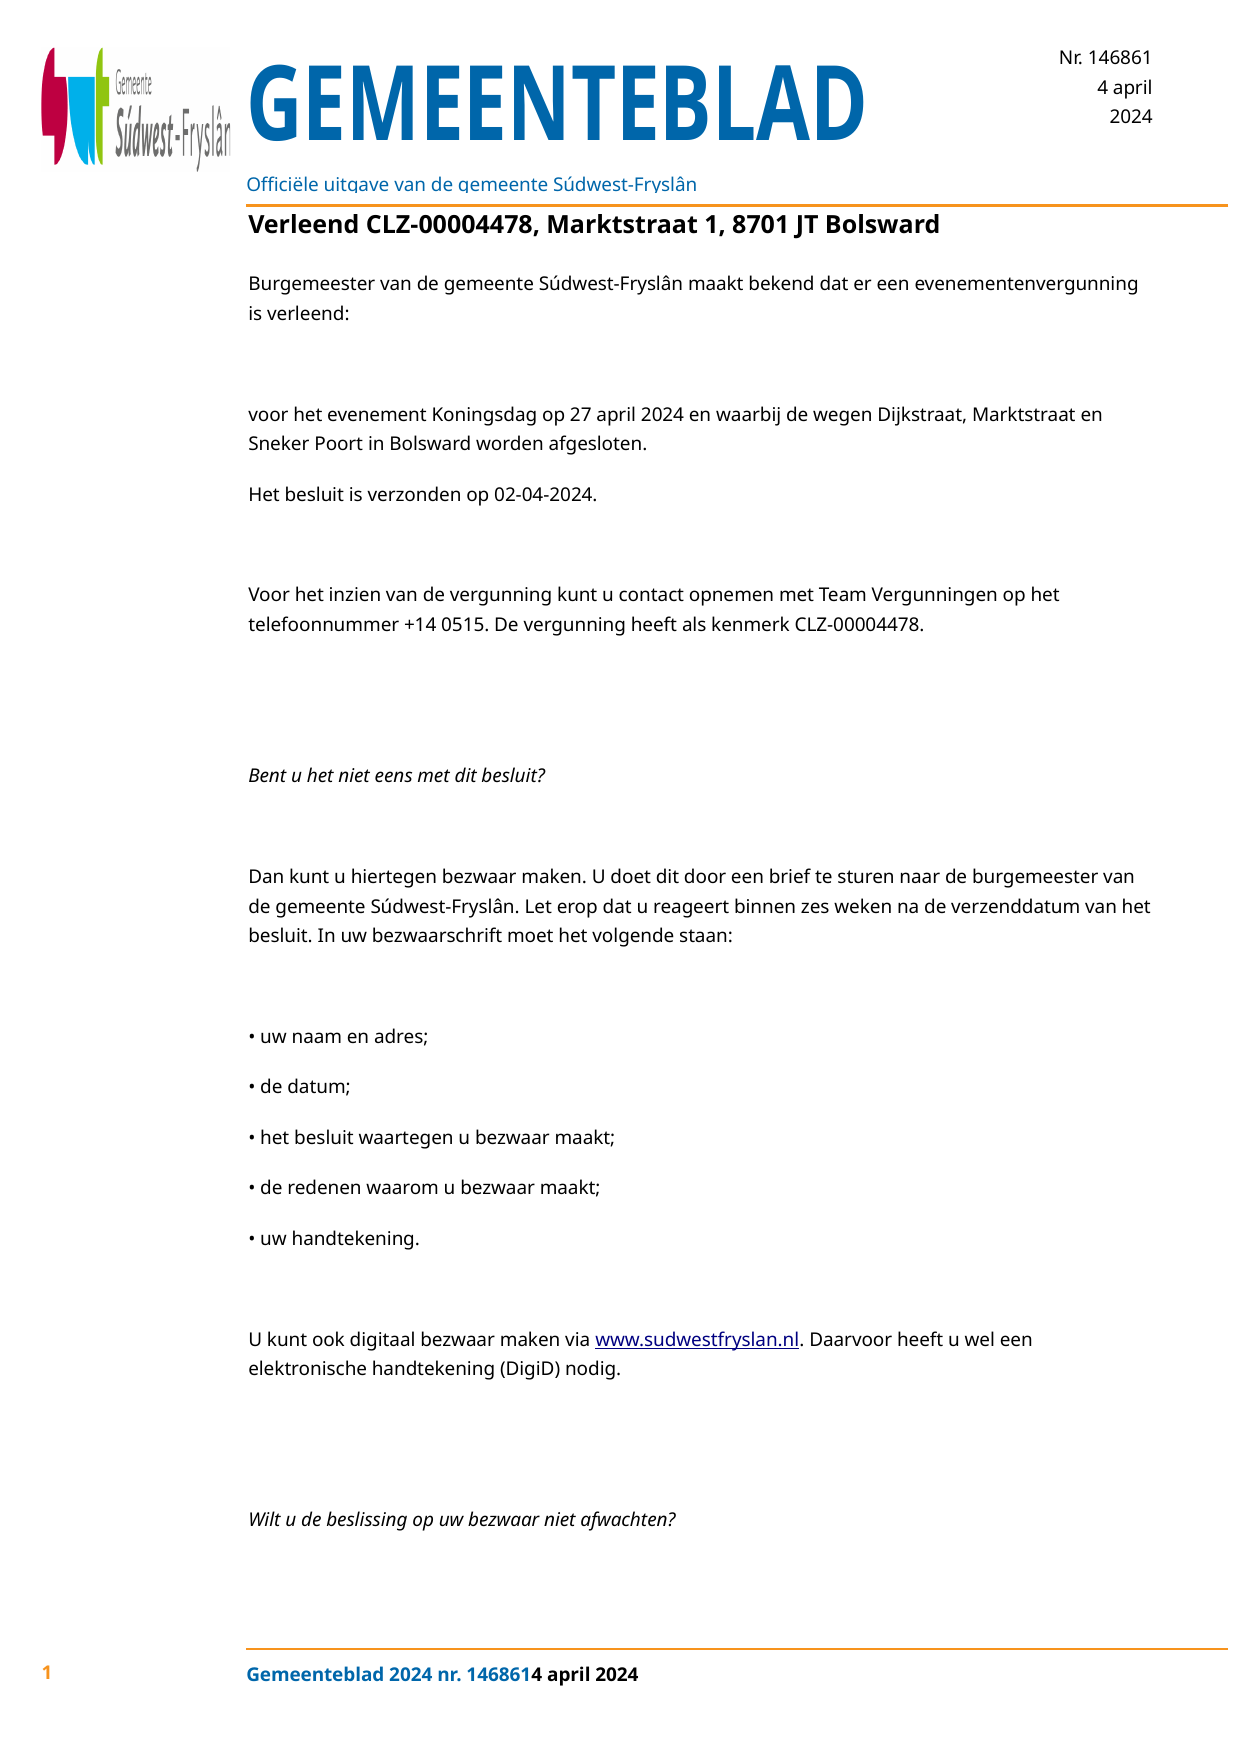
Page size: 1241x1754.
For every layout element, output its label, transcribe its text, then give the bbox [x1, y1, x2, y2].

text • uw naam en adres; [248, 1023, 1152, 1049]
text Dan kunt u hiertegen bezwaar maken. U doet dit door een brief te sturen naar de burgemeester van de gemeente Súdwest-Fryslân. Let erop dat u reageert binnen zes weken na de verzenddatum van het besluit. In uw bezwaarschrift moet het volgende staan: [248, 863, 1152, 948]
picture [41, 47, 231, 172]
text • het besluit waartegen u bezwaar maakt; [248, 1124, 1152, 1150]
text Bent u het niet eens met dit besluit? [248, 762, 1152, 788]
text Het besluit is verzonden op 02-04-2024. [248, 481, 1152, 506]
text U kunt ook digitaal bezwaar maken via www.sudwestfryslan.nl. Daarvoor heeft u wel een elektronische handtekening (DigiD) nodig. [248, 1326, 1152, 1381]
text • uw handtekening. [248, 1225, 1152, 1251]
text • de redenen waarom u bezwaar maakt; [248, 1174, 1152, 1200]
text Wilt u de beslissing op uw bezwaar niet afwachten? [248, 1507, 1152, 1532]
text Voor het inzien van de vergunning kunt u contact opnemen met Team Vergunningen op het telefoonnummer +14 0515. De vergunning heeft als kenmerk CLZ-00004478. [248, 582, 1152, 637]
text Burgemeester van de gemeente Súdwest-Fryslân maakt bekend dat er een evenementenvergunning is verleend: [248, 270, 1152, 326]
text Verleend CLZ-00004478, Marktstraat 1, 8701 JT Bolsward [248, 207, 1152, 241]
text • de datum; [248, 1074, 1152, 1099]
text voor het evenement Koningsdag op 27 april 2024 en waarbij de wegen Dijkstraat, Marktstraat en Sneker Poort in Bolsward worden afgesloten. [248, 401, 1152, 456]
